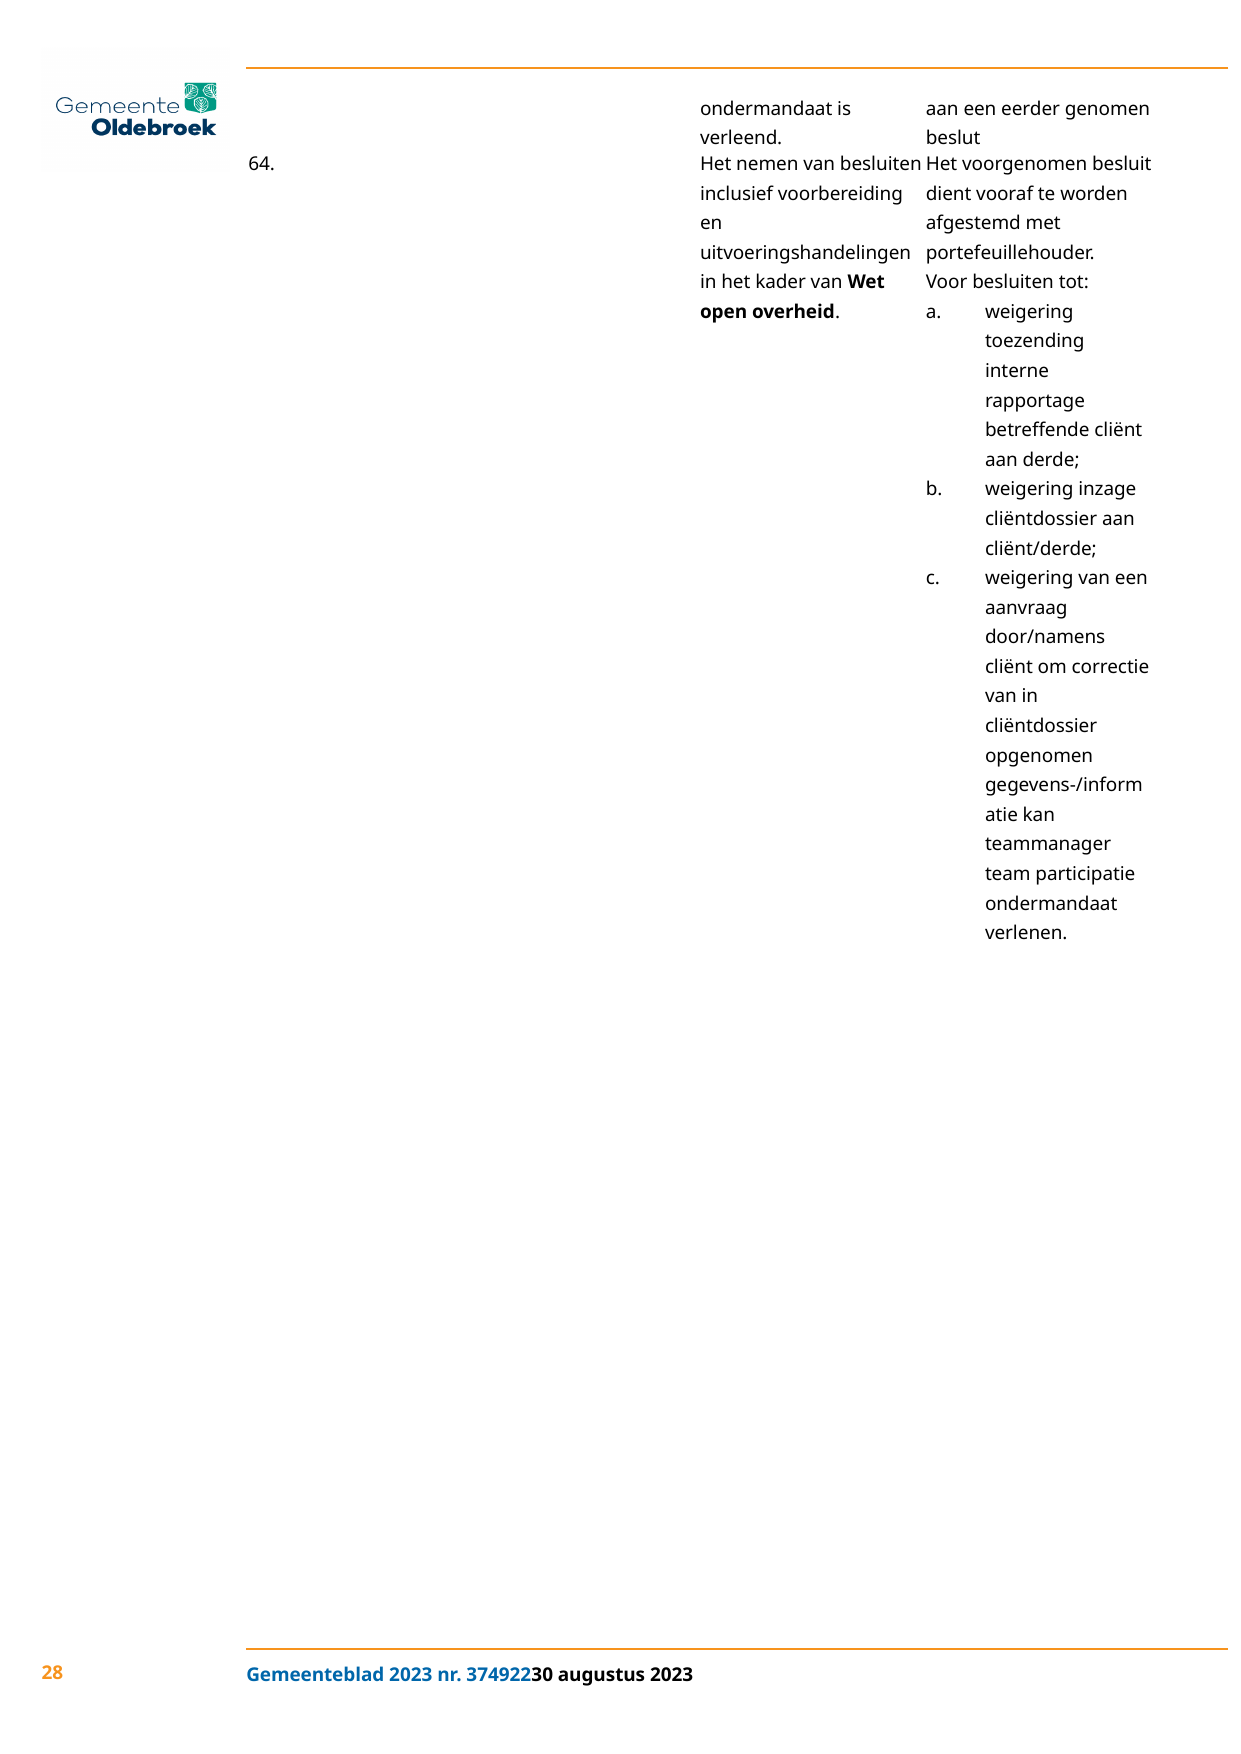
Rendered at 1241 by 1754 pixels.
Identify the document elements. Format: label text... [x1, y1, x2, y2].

table_cell Het nemen van besluiten inclusief voorbereiding en uitvoeringshandelingen in het kader van Wet open overheid. [700, 150, 926, 945]
table_cell ondermandaat is verleend. [700, 95, 926, 150]
table_cell aan een eerder genomen beslut [926, 95, 1152, 150]
table_cell Het voorgenomen besluit dient vooraf te worden afgestemd met portefeuillehouder. Voor besluiten tot: weigering toezending interne rapportage betreffende cliënt aan derde; weigering inzage cliëntdossier aan cliënt/derde; weigering van een aanvraag door/namens cliënt om correctie van in cliëntdossier opgenomen gegevens-/informatie kan teammanager team participatie ondermandaat verlenen. [926, 150, 1152, 945]
table_cell [248, 95, 700, 150]
table_cell [248, 150, 700, 945]
picture [41, 47, 231, 172]
